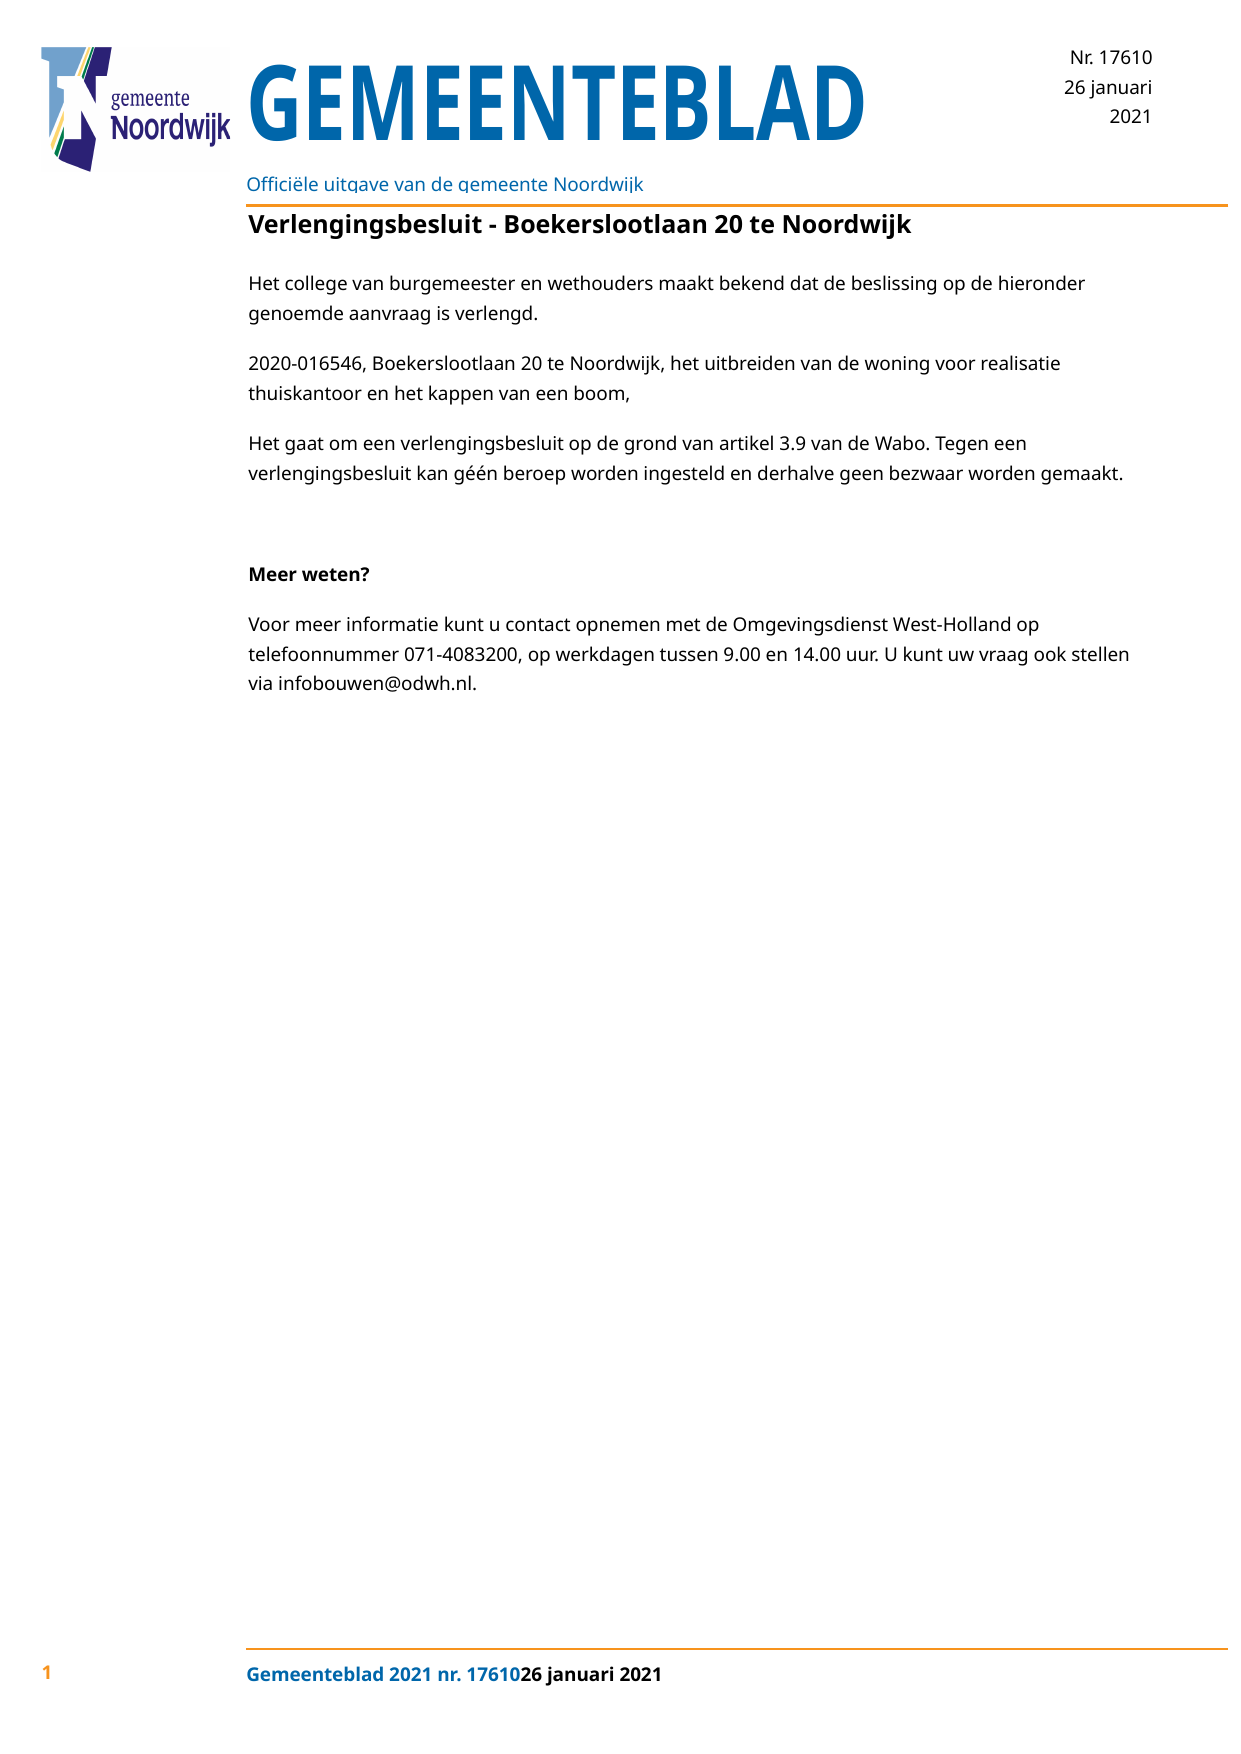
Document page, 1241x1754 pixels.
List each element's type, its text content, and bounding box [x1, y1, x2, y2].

text Meer weten? [248, 561, 1152, 586]
picture [41, 47, 231, 172]
text Het college van burgemeester en wethouders maakt bekend dat de beslissing op de hieronder genoemde aanvraag is verlengd. [248, 270, 1152, 326]
text 2020-016546, Boekerslootlaan 20 te Noordwijk, het uitbreiden van de woning voor realisatie thuiskantoor en het kappen van een boom, [248, 350, 1152, 406]
text Voor meer informatie kunt u contact opnemen met de Omgevingsdienst West-Holland op telefoonnummer 071-4083200, op werkdagen tussen 9.00 en 14.00 uur. U kunt uw vraag ook stellen via infobouwen@odwh.nl. [248, 611, 1152, 696]
text Verlengingsbesluit - Boekerslootlaan 20 te Noordwijk [248, 207, 1152, 241]
text Het gaat om een verlengingsbesluit op de grond van artikel 3.9 van de Wabo. Tegen een verlengingsbesluit kan géén beroep worden ingesteld en derhalve geen bezwaar worden gemaakt. [248, 430, 1152, 486]
